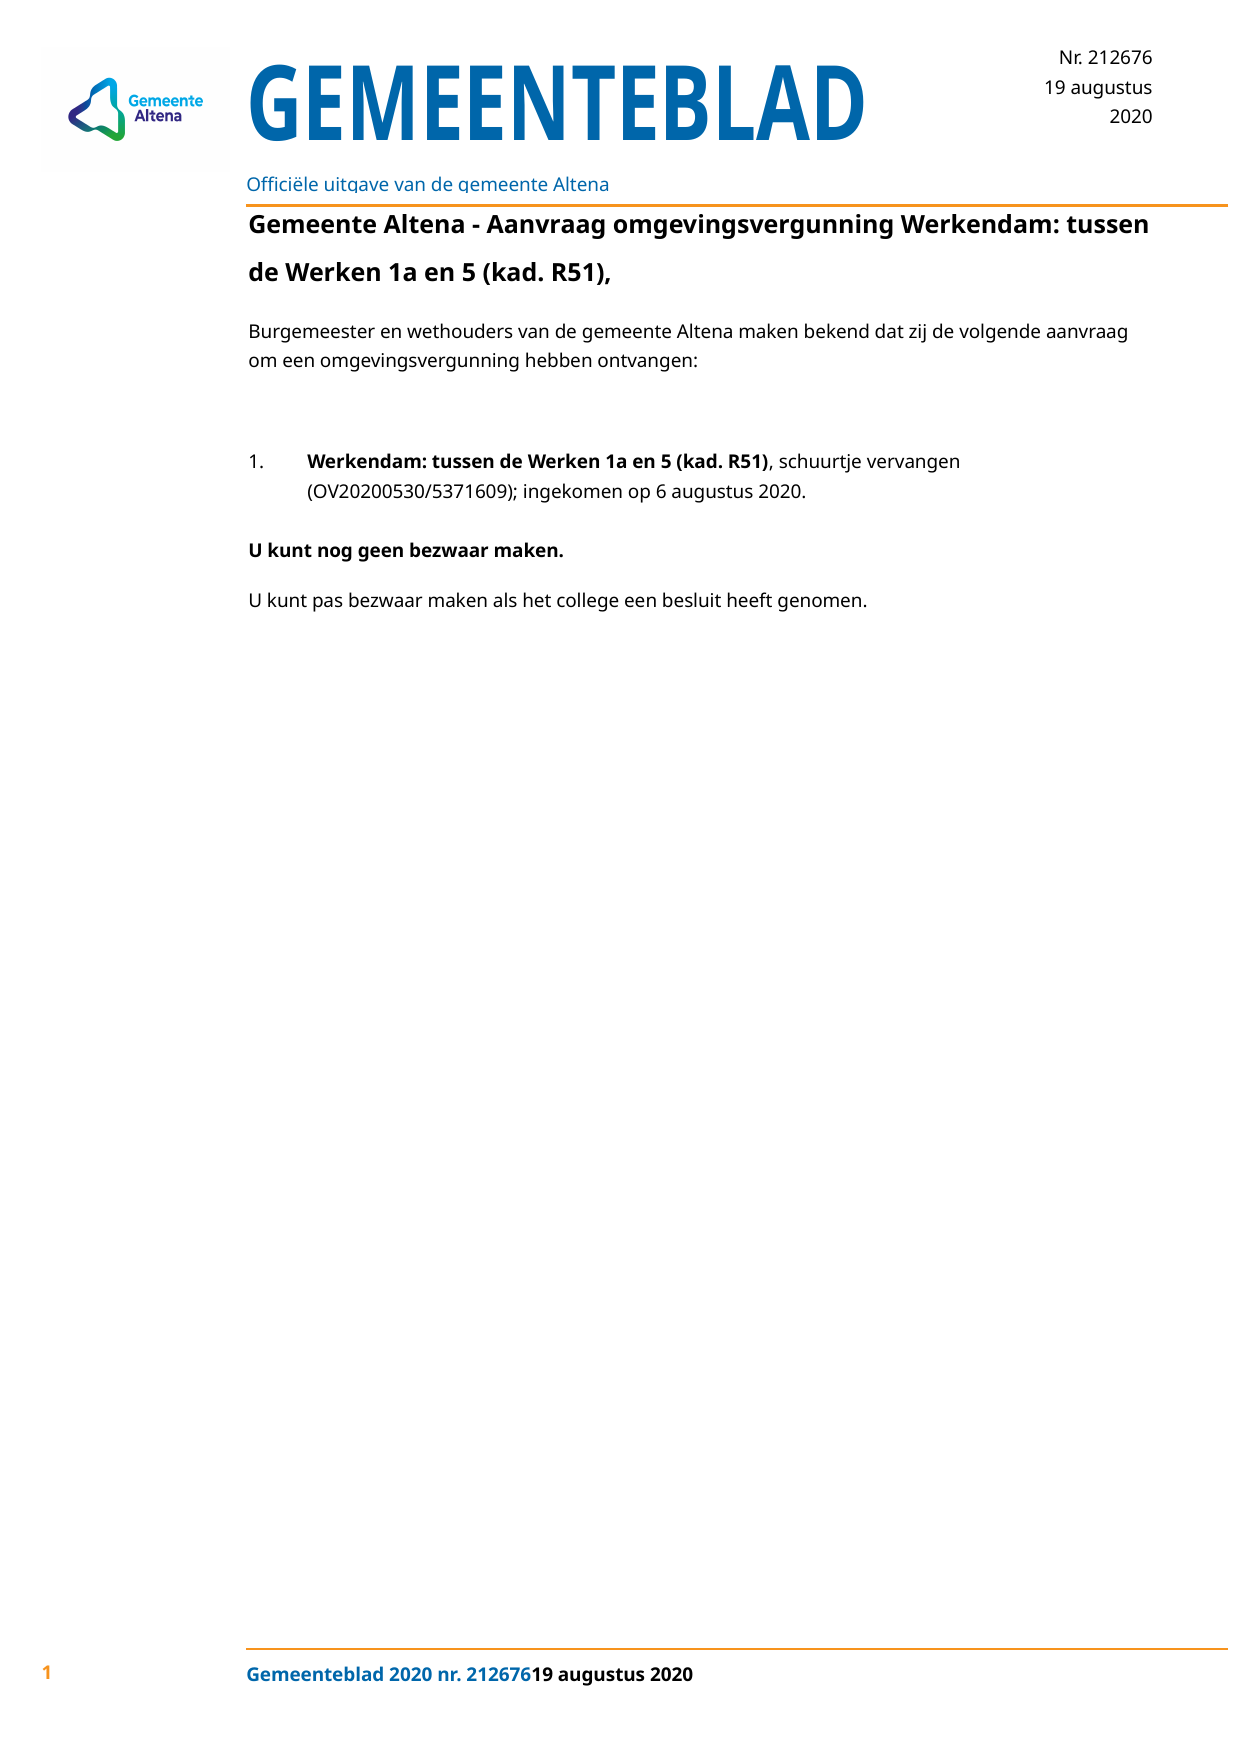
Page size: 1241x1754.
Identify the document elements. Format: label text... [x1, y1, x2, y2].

text U kunt nog geen bezwaar maken. [248, 537, 1152, 563]
text Gemeente Altena - Aanvraag omgevingsvergunning Werkendam: tussen de Werken 1a en 5 (kad. R51), [248, 207, 1152, 288]
picture [41, 47, 231, 172]
text U kunt pas bezwaar maken als het college een besluit heeft genomen. [248, 587, 1152, 613]
text Burgemeester en wethouders van de gemeente Altena maken bekend dat zij de volgende aanvraag om een omgevingsvergunning hebben ontvangen: [248, 318, 1152, 373]
list Werkendam: tussen de Werken 1a en 5 (kad. R51), schuurtje vervangen (OV20200530/5371609); ingekomen op 6 augustus 2020. [248, 448, 1152, 504]
